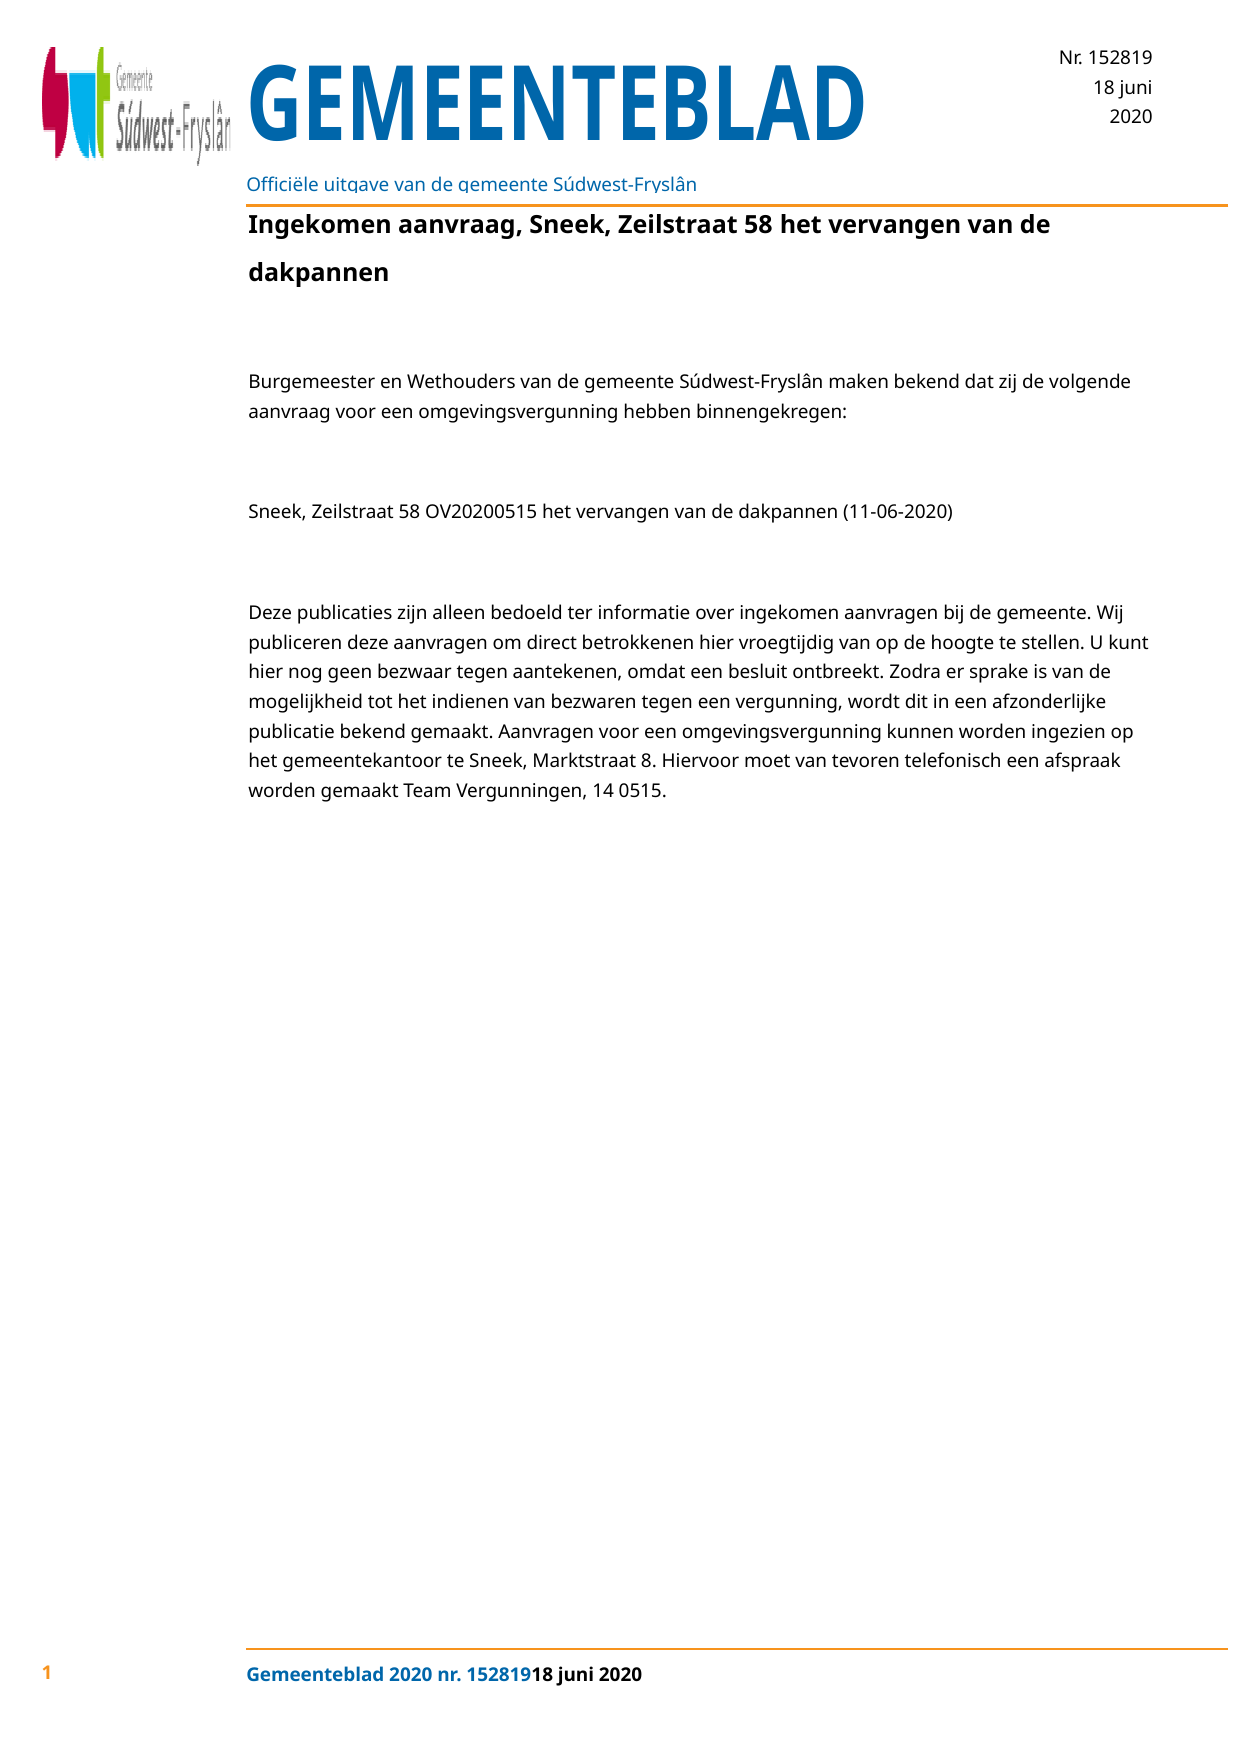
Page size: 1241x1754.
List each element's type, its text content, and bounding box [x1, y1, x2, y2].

picture [41, 47, 231, 172]
text Burgemeester en Wethouders van de gemeente Súdwest-Fryslân maken bekend dat zij de volgende aanvraag voor een omgevingsvergunning hebben binnengekregen: [248, 368, 1152, 424]
text Sneek, Zeilstraat 58 OV20200515 het vervangen van de dakpannen (11-06-2020) [248, 499, 1152, 524]
text Deze publicaties zijn alleen bedoeld ter informatie over ingekomen aanvragen bij de gemeente. Wij publiceren deze aanvragen om direct betrokkenen hier vroegtijdig van op de hoogte te stellen. U kunt hier nog geen bezwaar tegen aantekenen, omdat een besluit ontbreekt. Zodra er sprake is van de mogelijkheid tot het indienen van bezwaren tegen een vergunning, wordt dit in een afzonderlijke publicatie bekend gemaakt. Aanvragen voor een omgevingsvergunning kunnen worden ingezien op het gemeentekantoor te Sneek, Marktstraat 8. Hiervoor moet van tevoren telefonisch een afspraak worden gemaakt Team Vergunningen, 14 0515. [248, 599, 1152, 803]
text Ingekomen aanvraag, Sneek, Zeilstraat 58 het vervangen van de dakpannen [248, 207, 1152, 288]
